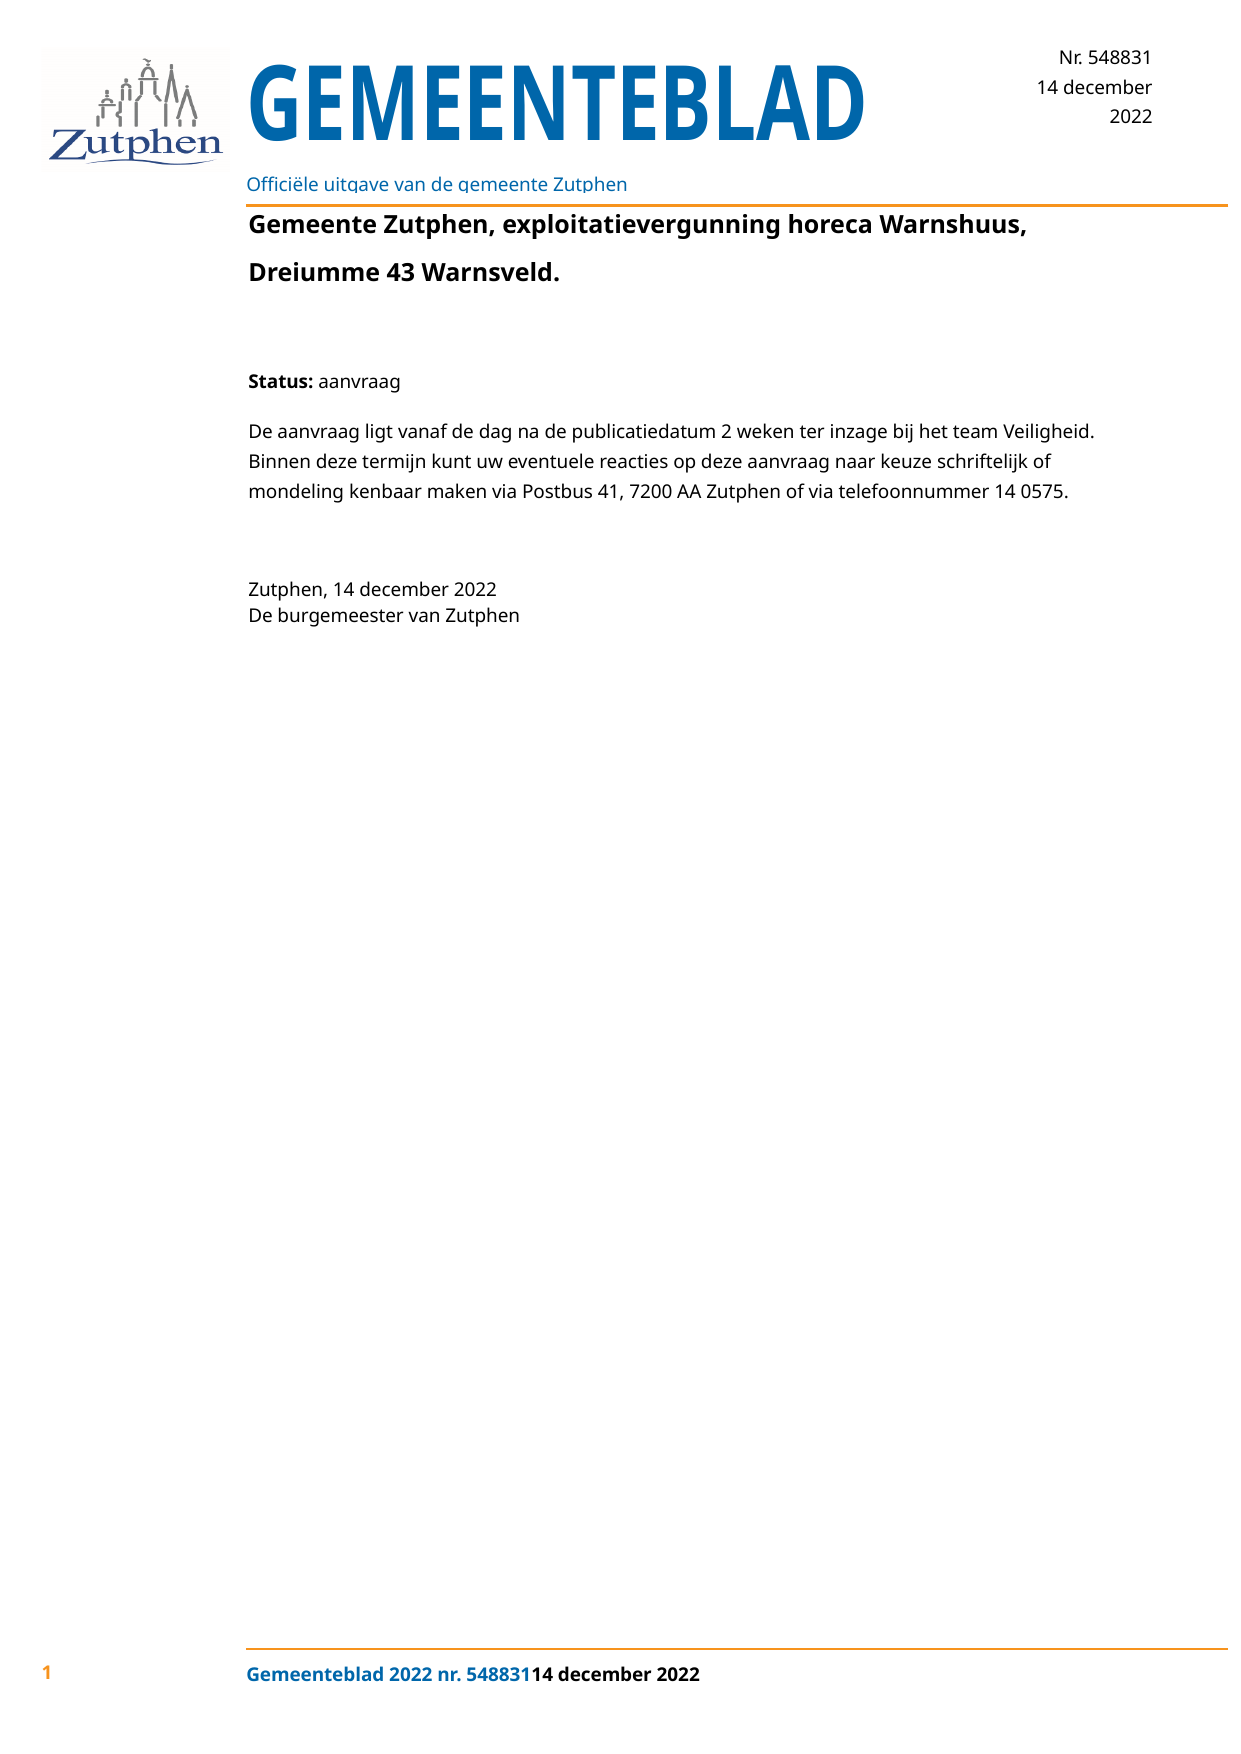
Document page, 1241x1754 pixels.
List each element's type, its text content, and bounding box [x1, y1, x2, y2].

text De aanvraag ligt vanaf de dag na de publicatiedatum 2 weken ter inzage bij het team Veiligheid. Binnen deze termijn kunt uw eventuele reacties op deze aanvraag naar keuze schriftelijk of mondeling kenbaar maken via Postbus 41, 7200 AA Zutphen of via telefoonnummer 14 0575. [248, 419, 1152, 504]
picture [41, 47, 231, 172]
text De burgemeester van Zutphen [248, 602, 1152, 628]
text Status: aanvraag [248, 368, 1152, 394]
text Zutphen, 14 december 2022 [248, 576, 1152, 602]
text Gemeente Zutphen, exploitatievergunning horeca Warnshuus, Dreiumme 43 Warnsveld. [248, 207, 1152, 288]
